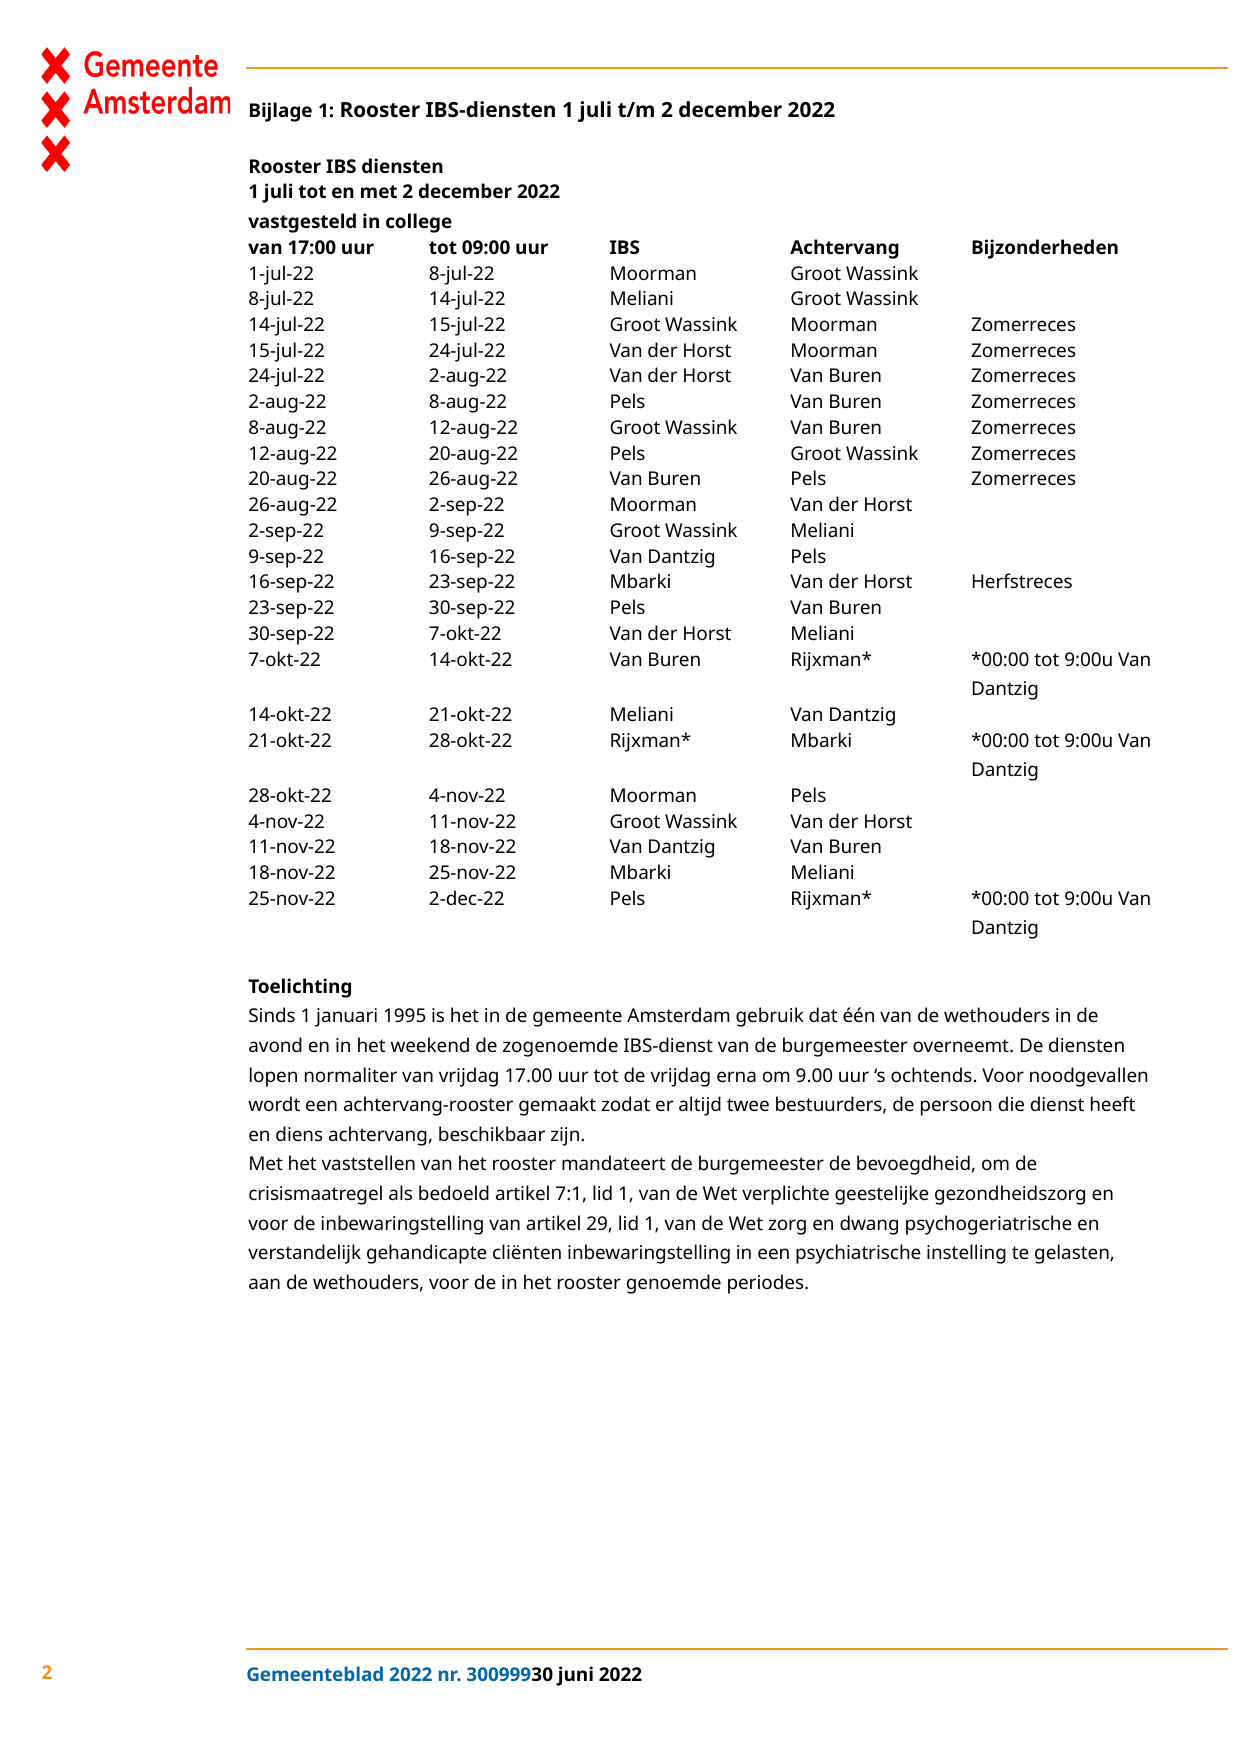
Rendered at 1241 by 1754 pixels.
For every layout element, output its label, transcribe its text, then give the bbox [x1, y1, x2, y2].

table_cell 21-okt-22 [248, 727, 429, 782]
table_cell 7-okt-22 [429, 620, 609, 646]
table_cell 11-nov-22 [248, 834, 429, 859]
text Bijlage 1: Rooster IBS-diensten 1 juli t/m 2 december 2022 [248, 95, 1152, 123]
text Met het vaststellen van het rooster mandateert de burgemeester de bevoegdheid, om de crisismaatregel als bedoeld artikel 7:1, lid 1, van de Wet verplichte geestelijke gezondheidszorg en voor de inbewaringstelling van artikel 29, lid 1, van de Wet zorg en dwang psychogeriatrische en verstandelijk gehandicapte cliënten inbewaringstelling in een psychiatrische instelling te gelasten, aan de wethouders, voor de in het rooster genoemde periodes. [248, 1151, 1152, 1295]
table_cell Pels [609, 594, 790, 620]
table_cell *00:00 tot 9:00u Van Dantzig [971, 885, 1152, 940]
table_cell 8-aug-22 [248, 414, 429, 440]
table_cell 8-jul-22 [429, 260, 609, 286]
table_cell *00:00 tot 9:00u Van Dantzig [971, 727, 1152, 782]
table_cell 21-okt-22 [429, 701, 609, 727]
table_cell [971, 594, 1152, 620]
table_cell IBS [609, 234, 790, 260]
table_cell Groot Wassink [790, 286, 971, 311]
table_cell 2-aug-22 [429, 363, 609, 388]
table_cell Van Buren [609, 466, 790, 491]
table_cell 26-aug-22 [248, 491, 429, 517]
table_cell tot 09:00 uur [429, 234, 609, 260]
text Sinds 1 januari 1995 is het in de gemeente Amsterdam gebruik dat één van de wethouders in de avond en in het weekend de zogenoemde IBS-dienst van de burgemeester overneemt. De diensten lopen normaliter van vrijdag 17.00 uur tot de vrijdag erna om 9.00 uur ‘s ochtends. Voor noodgevallen wordt een achtervang-rooster gemaakt zodat er altijd twee bestuurders, de persoon die dienst heeft en diens achtervang, beschikbaar zijn. [248, 1003, 1152, 1147]
table_cell van 17:00 uur [248, 234, 429, 260]
table_cell [971, 620, 1152, 646]
table_cell Pels [609, 440, 790, 466]
table_cell 20-aug-22 [248, 466, 429, 491]
table_cell 2-dec-22 [429, 885, 609, 940]
table_cell Meliani [790, 620, 971, 646]
table_cell 28-okt-22 [429, 727, 609, 782]
table_cell Mbarki [790, 727, 971, 782]
table_cell [971, 260, 1152, 286]
table_cell Herfstreces [971, 569, 1152, 594]
table_cell [971, 179, 1152, 234]
text Toelichting [248, 973, 1152, 999]
table_cell 14-okt-22 [248, 701, 429, 727]
table_cell Zomerreces [971, 414, 1152, 440]
table_cell Rijxman* [790, 646, 971, 701]
table_cell Rijxman* [790, 885, 971, 940]
table_cell 11-nov-22 [429, 808, 609, 833]
table_cell 30-sep-22 [248, 620, 429, 646]
table_cell Van der Horst [790, 491, 971, 517]
table_cell 9-sep-22 [248, 543, 429, 568]
table_cell Van Dantzig [609, 543, 790, 568]
table_cell Pels [609, 885, 790, 940]
table_cell 14-jul-22 [429, 286, 609, 311]
table_cell 8-jul-22 [248, 286, 429, 311]
table_cell Groot Wassink [609, 414, 790, 440]
table_header [971, 153, 1152, 179]
table_cell 4-nov-22 [248, 808, 429, 833]
table_cell Zomerreces [971, 363, 1152, 388]
table_cell 28-okt-22 [248, 782, 429, 808]
table_cell Pels [609, 389, 790, 414]
table_cell 4-nov-22 [429, 782, 609, 808]
table_header [790, 153, 971, 179]
table_cell 15-jul-22 [248, 337, 429, 363]
table_cell Zomerreces [971, 337, 1152, 363]
table_cell 7-okt-22 [248, 646, 429, 701]
table_cell Achtervang [790, 234, 971, 260]
table_cell 2-aug-22 [248, 389, 429, 414]
table_cell 1 juli tot en met 2 december 2022 vastgesteld in college [248, 179, 971, 234]
table_cell 15-jul-22 [429, 311, 609, 337]
table_cell 2-sep-22 [248, 517, 429, 543]
table_cell Groot Wassink [609, 311, 790, 337]
table_cell Zomerreces [971, 311, 1152, 337]
table_cell Meliani [790, 517, 971, 543]
table_header [609, 153, 790, 179]
table_cell [971, 543, 1152, 568]
table_cell [971, 286, 1152, 311]
table_cell Mbarki [609, 859, 790, 885]
table_cell [971, 834, 1152, 859]
table_cell Van Buren [790, 594, 971, 620]
table_cell Moorman [609, 491, 790, 517]
table_cell Van Dantzig [790, 701, 971, 727]
table_cell Zomerreces [971, 466, 1152, 491]
table_cell Meliani [609, 701, 790, 727]
table_cell Van der Horst [609, 363, 790, 388]
table_cell 16-sep-22 [248, 569, 429, 594]
table_cell 24-jul-22 [248, 363, 429, 388]
table_cell Groot Wassink [790, 440, 971, 466]
table_cell Van der Horst [609, 620, 790, 646]
table_cell 23-sep-22 [248, 594, 429, 620]
table_cell Zomerreces [971, 389, 1152, 414]
table_cell 1-jul-22 [248, 260, 429, 286]
table_cell Moorman [609, 260, 790, 286]
table_cell 18-nov-22 [248, 859, 429, 885]
table_cell [971, 491, 1152, 517]
table_cell 14-jul-22 [248, 311, 429, 337]
table_cell 9-sep-22 [429, 517, 609, 543]
table_cell Pels [790, 543, 971, 568]
table_cell 26-aug-22 [429, 466, 609, 491]
table_cell Van Buren [790, 363, 971, 388]
table_cell 16-sep-22 [429, 543, 609, 568]
table_cell Van der Horst [609, 337, 790, 363]
table_cell 8-aug-22 [429, 389, 609, 414]
table_cell Mbarki [609, 569, 790, 594]
table_cell *00:00 tot 9:00u Van Dantzig [971, 646, 1152, 701]
table_cell Groot Wassink [609, 517, 790, 543]
table_cell Groot Wassink [609, 808, 790, 833]
table_cell Zomerreces [971, 440, 1152, 466]
table_cell 23-sep-22 [429, 569, 609, 594]
table_cell Moorman [609, 782, 790, 808]
table_cell [971, 517, 1152, 543]
table_header Rooster IBS diensten [248, 153, 609, 179]
table_cell Moorman [790, 311, 971, 337]
table_cell Van Buren [609, 646, 790, 701]
table_cell 30-sep-22 [429, 594, 609, 620]
table_cell Van Buren [790, 389, 971, 414]
table_cell Bijzonderheden [971, 234, 1152, 260]
table_cell 18-nov-22 [429, 834, 609, 859]
table_cell 25-nov-22 [248, 885, 429, 940]
table_cell Meliani [790, 859, 971, 885]
table_cell Groot Wassink [790, 260, 971, 286]
table_cell Rijxman* [609, 727, 790, 782]
table_cell [971, 701, 1152, 727]
table_cell 12-aug-22 [248, 440, 429, 466]
table_cell [971, 808, 1152, 833]
table_cell Van Buren [790, 414, 971, 440]
table_cell Moorman [790, 337, 971, 363]
table_cell 24-jul-22 [429, 337, 609, 363]
table_cell Pels [790, 466, 971, 491]
table_cell Van Buren [790, 834, 971, 859]
table_cell 14-okt-22 [429, 646, 609, 701]
table_cell Pels [790, 782, 971, 808]
table_cell [971, 859, 1152, 885]
table_cell Van Dantzig [609, 834, 790, 859]
table_cell [971, 782, 1152, 808]
picture [41, 47, 231, 172]
table_cell 12-aug-22 [429, 414, 609, 440]
table_cell 25-nov-22 [429, 859, 609, 885]
table_cell Van der Horst [790, 569, 971, 594]
table_cell Van der Horst [790, 808, 971, 833]
table_cell Meliani [609, 286, 790, 311]
table_cell 2-sep-22 [429, 491, 609, 517]
table_cell 20-aug-22 [429, 440, 609, 466]
